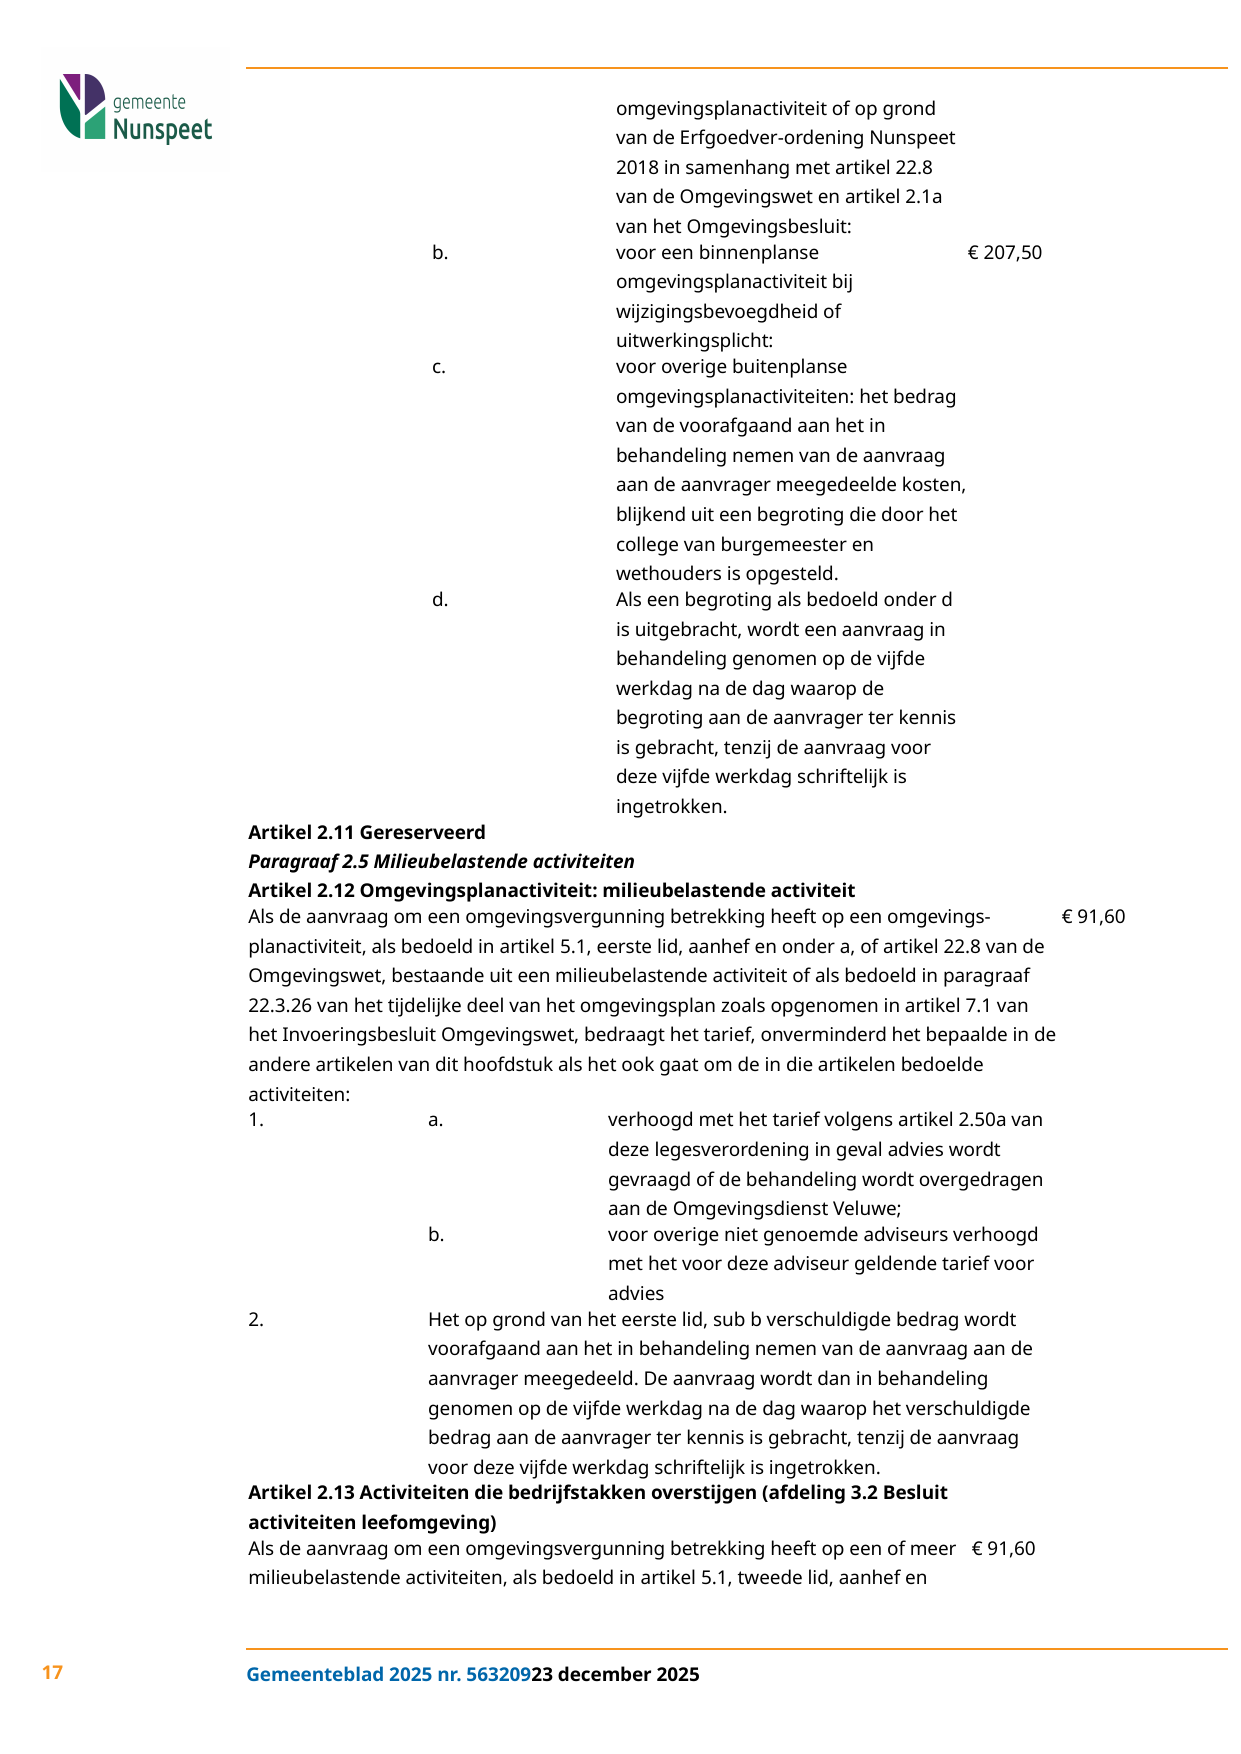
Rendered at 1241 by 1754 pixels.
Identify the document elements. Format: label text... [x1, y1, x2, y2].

table_cell b. [432, 239, 616, 353]
table_cell [248, 95, 432, 239]
table_cell € 91,60 [972, 1535, 1152, 1590]
table_cell b. [428, 1221, 608, 1306]
table_cell c. [432, 353, 616, 586]
table_cell Artikel 2.13 Activiteiten die bedrijfstakken overstijgen (afdeling 3.2 Besluit activiteiten leefomgeving) [248, 1480, 972, 1535]
table_cell [972, 1480, 1152, 1535]
table_cell € 91,60 [1062, 903, 1152, 1107]
table_cell [968, 586, 1152, 819]
table_cell [1062, 1221, 1152, 1306]
table_cell [248, 239, 432, 353]
table_cell 1. [248, 1107, 428, 1221]
table_cell Als een begroting als bedoeld onder d is uitgebracht, wordt een aanvraag in behandeling genomen op de vijfde werkdag na de dag waarop de begroting aan de aanvrager ter kennis is gebracht, tenzij de aanvraag voor deze vijfde werkdag schriftelijk is ingetrokken. [616, 586, 968, 819]
table_cell [432, 95, 616, 239]
text Paragraaf 2.5 Milieubelastende activiteiten [248, 848, 1152, 874]
table_cell [968, 819, 1152, 845]
table_cell d. [432, 586, 616, 819]
table_cell voor een binnenplanse omgevingsplanactiviteit bij wijzigingsbevoegdheid of uitwerkingsplicht: [616, 239, 968, 353]
table_cell [1062, 1306, 1152, 1479]
table_cell Artikel 2.11 Gereserveerd [248, 819, 968, 845]
table_cell Als de aanvraag om een omgevingsvergunning betrekking heeft op een of meer milieubelastende activiteiten, als bedoeld in artikel 5.1, tweede lid, aanhef en [248, 1535, 972, 1590]
table_header [1062, 878, 1152, 903]
table_cell [968, 353, 1152, 586]
table_cell [248, 1221, 428, 1306]
table_cell voor overige buitenplanse omgevingsplanactiviteiten: het bedrag van de voorafgaand aan het in behandeling nemen van de aanvraag aan de aanvrager meegedeelde kosten, blijkend uit een begroting die door het college van burgemeester en wethouders is opgesteld. [616, 353, 968, 586]
picture [41, 47, 231, 172]
table_cell Als de aanvraag om een omgevingsvergunning betrekking heeft op een omgevings-planactiviteit, als bedoeld in artikel 5.1, eerste lid, aanhef en onder a, of artikel 22.8 van de Omgevingswet, bestaande uit een milieubelastende activiteit of als bedoeld in paragraaf 22.3.26 van het tijdelijke deel van het omgevingsplan zoals opgenomen in artikel 7.1 van het Invoeringsbesluit Omgevingswet, bedraagt het tarief, onverminderd het bepaalde in de andere artikelen van dit hoofdstuk als het ook gaat om de in die artikelen bedoelde activiteiten: [248, 903, 1062, 1107]
table_cell 2. [248, 1306, 428, 1479]
table_cell a. [428, 1107, 608, 1221]
table_cell [248, 353, 432, 586]
table_cell € 207,50 [968, 239, 1152, 353]
table_header Artikel 2.12 Omgevingsplanactiviteit: milieubelastende activiteit [248, 878, 1062, 903]
table_cell Het op grond van het eerste lid, sub b verschuldigde bedrag wordt voorafgaand aan het in behandeling nemen van de aanvraag aan de aanvrager meegedeeld. De aanvraag wordt dan in behandeling genomen op de vijfde werkdag na de dag waarop het verschuldigde bedrag aan de aanvrager ter kennis is gebracht, tenzij de aanvraag voor deze vijfde werkdag schriftelijk is ingetrokken. [428, 1306, 1062, 1479]
table_cell [968, 95, 1152, 239]
table_cell verhoogd met het tarief volgens artikel 2.50a van deze legesverordening in geval advies wordt gevraagd of de behandeling wordt overgedragen aan de Omgevingsdienst Veluwe; [608, 1107, 1062, 1221]
table_cell omgevingsplanactiviteit of op grond van de Erfgoedver-ordening Nunspeet 2018 in samenhang met artikel 22.8 van de Omgevingswet en artikel 2.1a van het Omgevingsbesluit: [616, 95, 968, 239]
table_cell [248, 586, 432, 819]
table_cell voor overige niet genoemde adviseurs verhoogd met het voor deze adviseur geldende tarief voor advies [608, 1221, 1062, 1306]
table_cell [1062, 1107, 1152, 1221]
